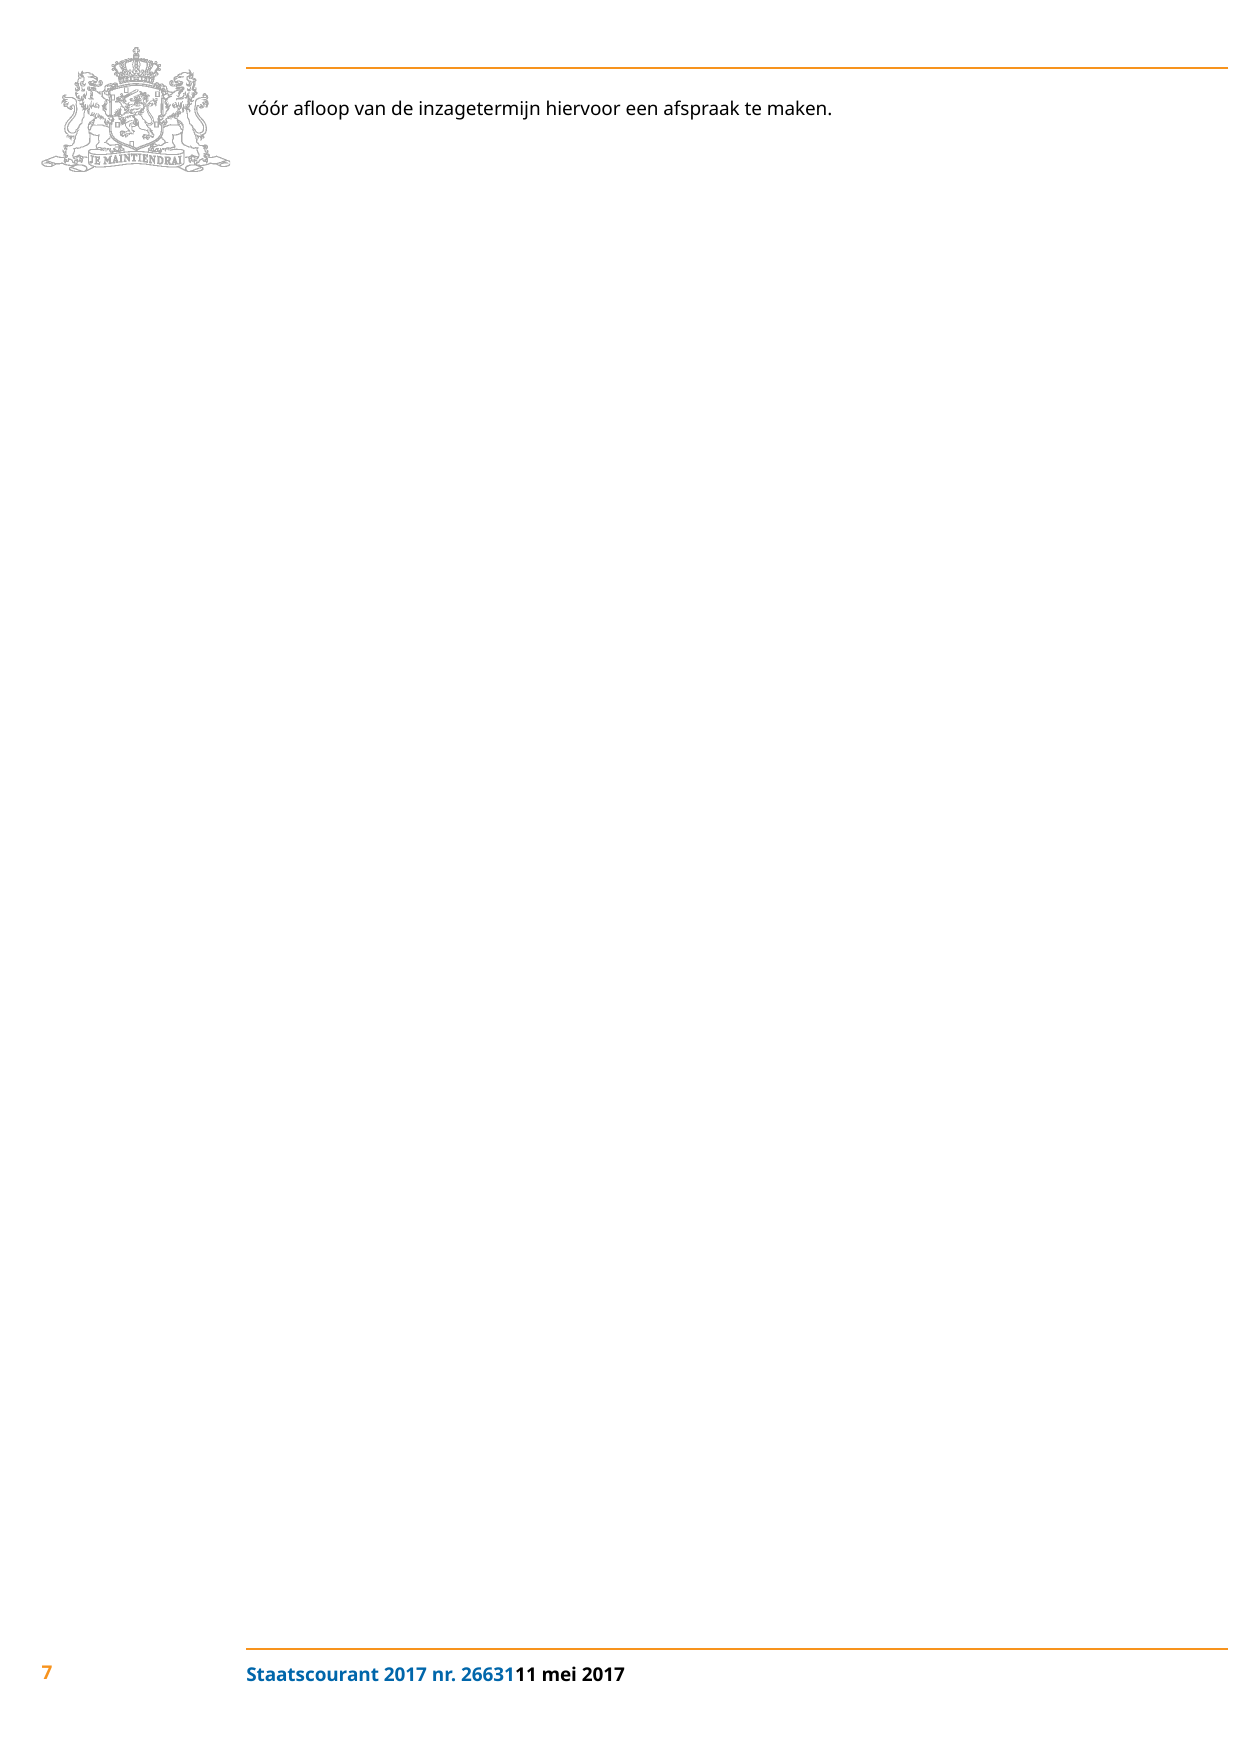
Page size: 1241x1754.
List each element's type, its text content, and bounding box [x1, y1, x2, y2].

text vóór afloop van de inzagetermijn hiervoor een afspraak te maken. [248, 95, 1152, 121]
picture [41, 47, 231, 172]
